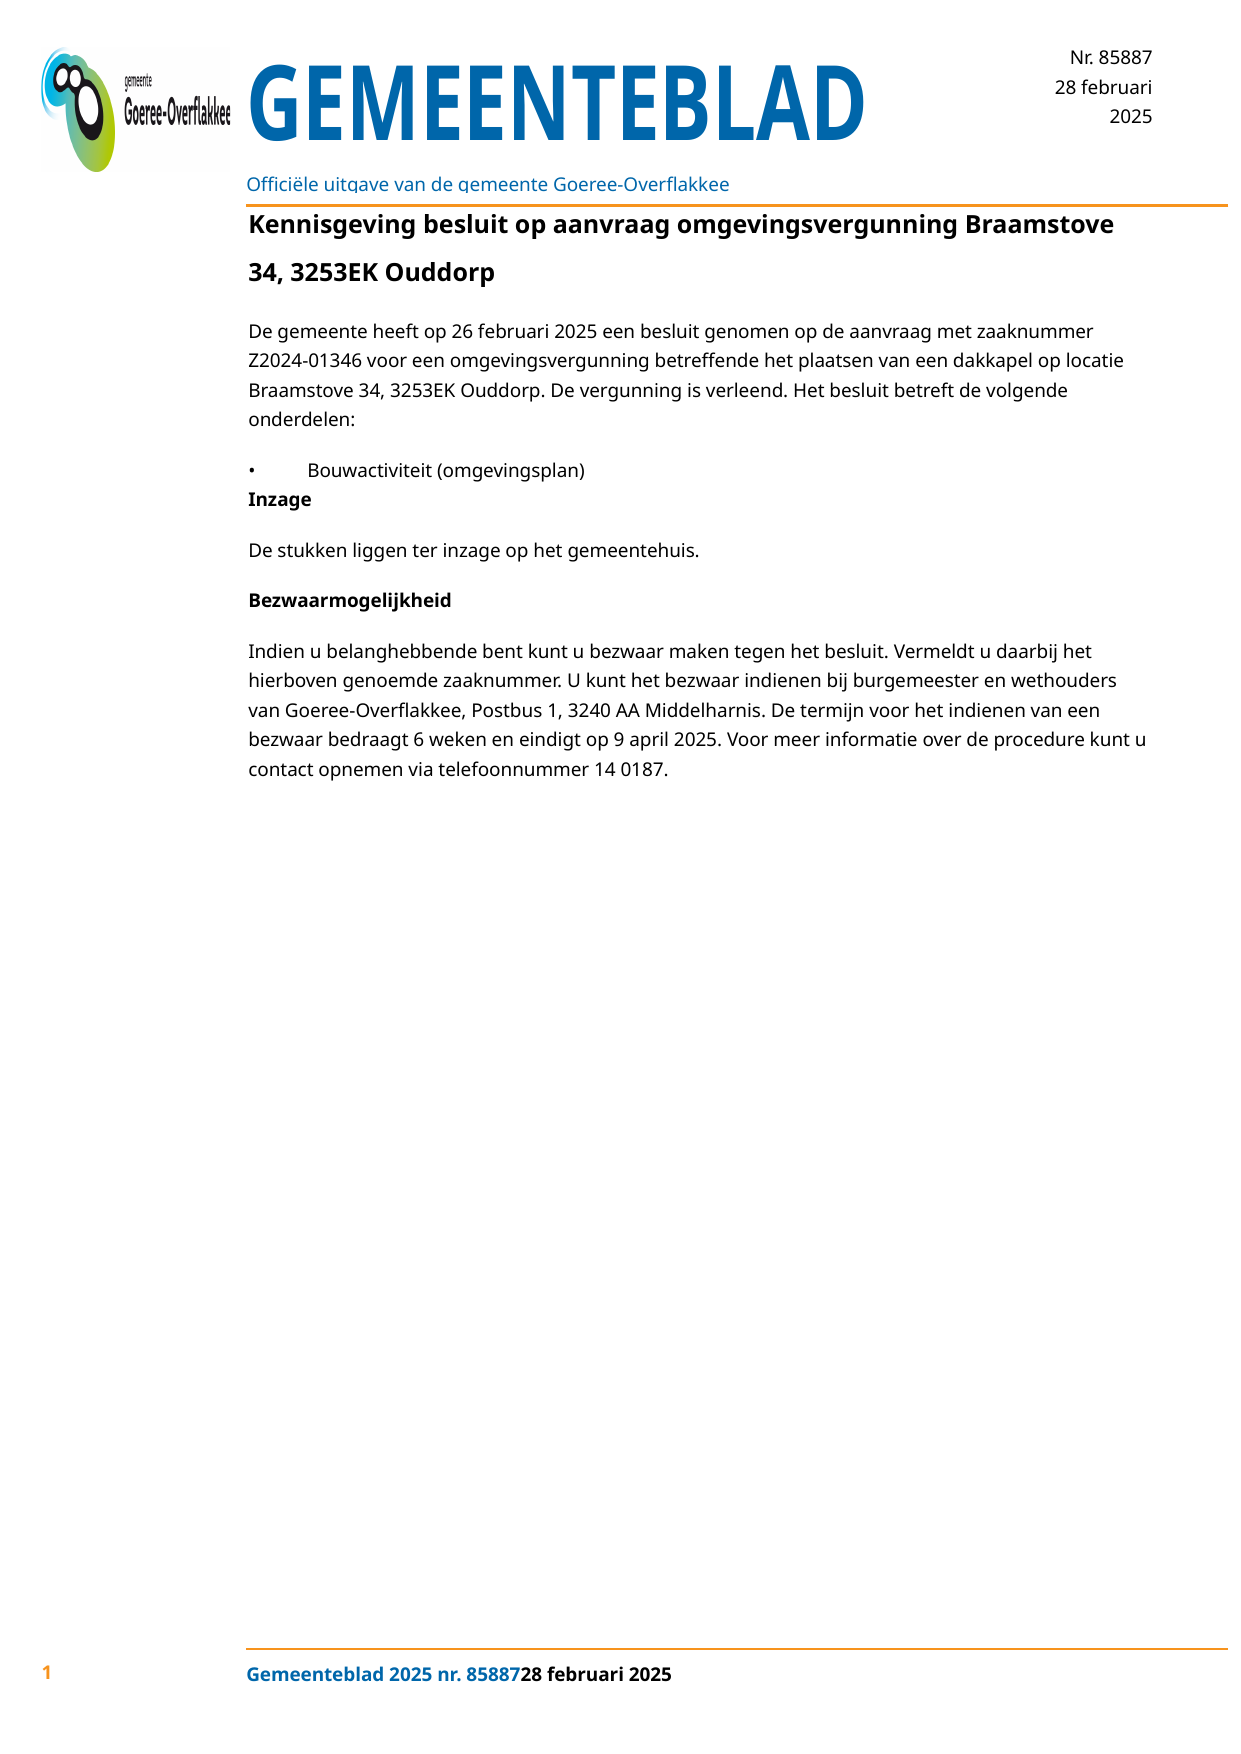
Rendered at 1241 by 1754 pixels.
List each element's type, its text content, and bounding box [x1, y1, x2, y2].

text Kennisgeving besluit op aanvraag omgevingsvergunning Braamstove 34, 3253EK Ouddorp [248, 207, 1152, 288]
text Bezwaarmogelijkheid [248, 587, 1152, 613]
list Bouwactiviteit (omgevingsplan) [248, 457, 1152, 483]
text Indien u belanghebbende bent kunt u bezwaar maken tegen het besluit. Vermeldt u daarbij het hierboven genoemde zaaknummer. U kunt het bezwaar indienen bij burgemeester en wethouders van Goeree-Overflakkee, Postbus 1, 3240 AA Middelharnis. De termijn voor het indienen van een bezwaar bedraagt 6 weken en eindigt op 9 april 2025. Voor meer informatie over de procedure kunt u contact opnemen via telefoonnummer 14 0187. [248, 638, 1152, 782]
text Inzage [248, 487, 1152, 512]
picture [41, 47, 231, 172]
text De gemeente heeft op 26 februari 2025 een besluit genomen op de aanvraag met zaaknummer Z2024-01346 voor een omgevingsvergunning betreffende het plaatsen van een dakkapel op locatie Braamstove 34, 3253EK Ouddorp. De vergunning is verleend. Het besluit betreft de volgende onderdelen: [248, 318, 1152, 432]
text De stukken liggen ter inzage op het gemeentehuis. [248, 537, 1152, 563]
